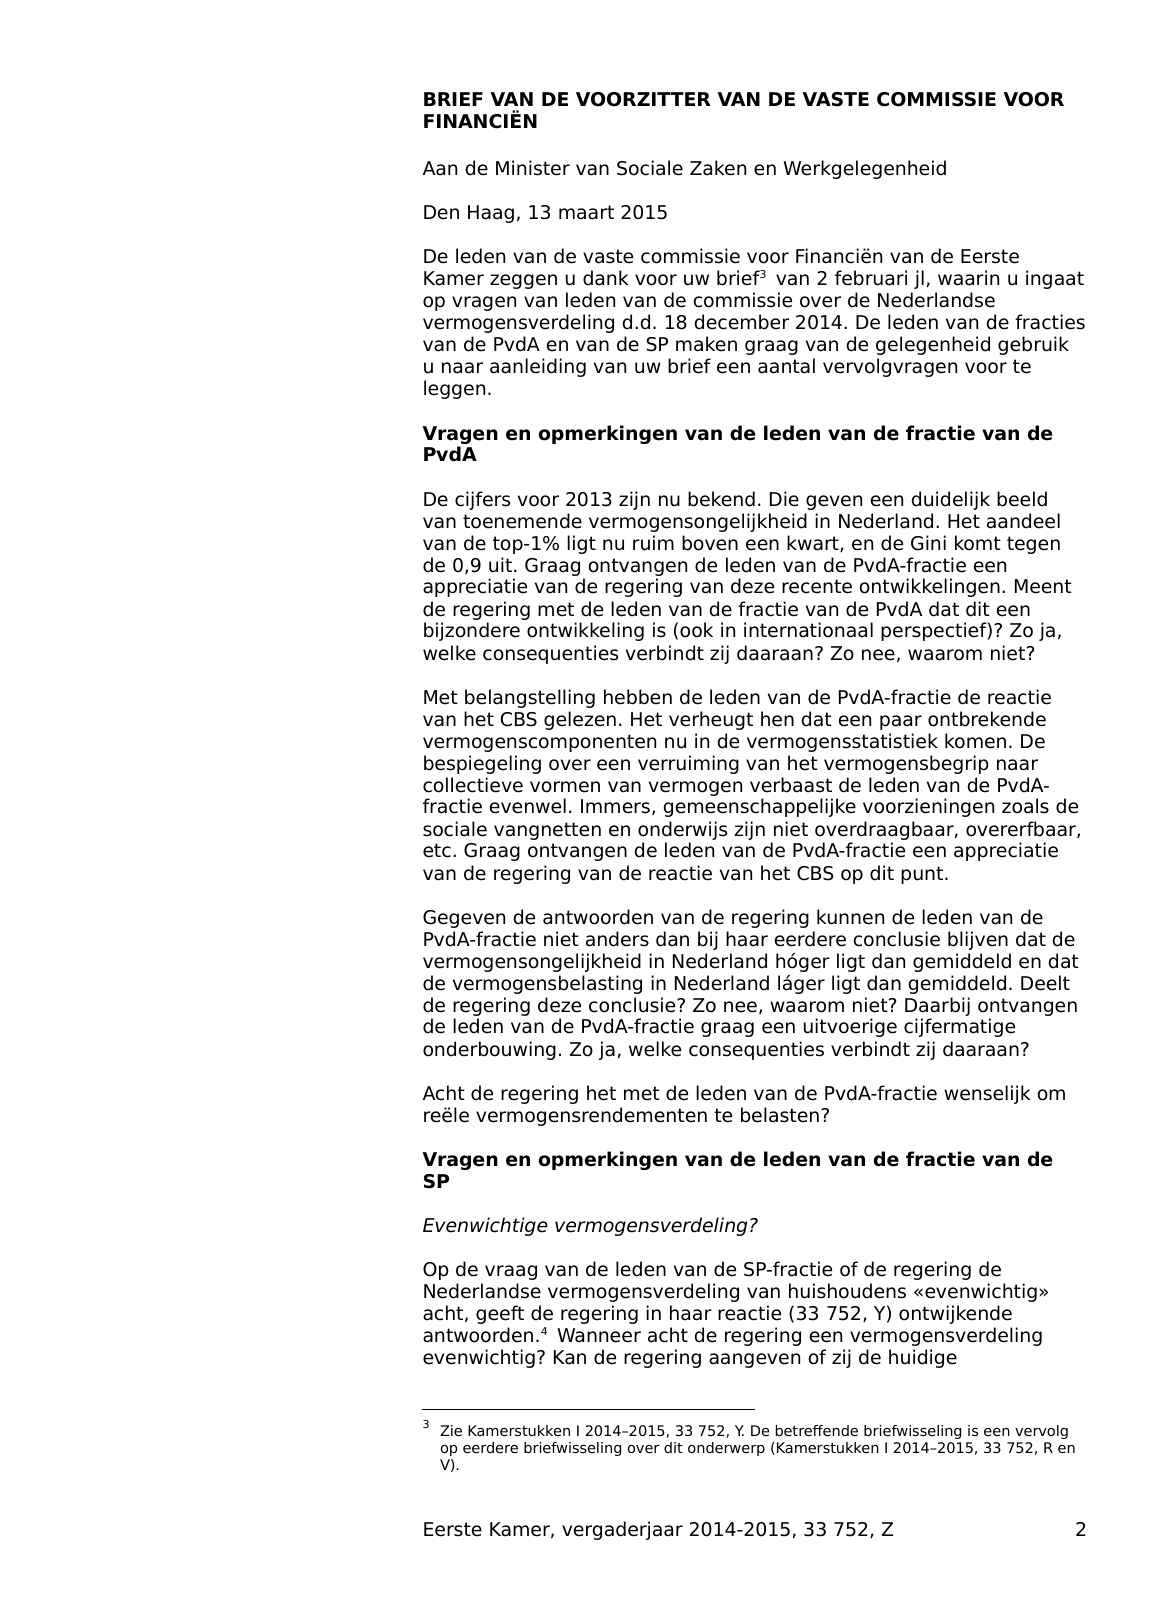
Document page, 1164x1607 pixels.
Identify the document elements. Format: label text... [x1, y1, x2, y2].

text Met belangstelling hebben de leden van de PvdA-fractie de reactie van het CBS gelezen. Het verheugt hen dat een paar ontbrekende vermogenscomponenten nu in de vermogensstatistiek komen. De bespiegeling over een verruiming van het vermogensbegrip naar collectieve vormen van vermogen verbaast de leden van de PvdA-fractie evenwel. Immers, gemeenschappelijke voorzieningen zoals de sociale vangnetten en onderwijs zijn niet overdraagbaar, overerfbaar, etc. Graag ontvangen de leden van de PvdA-fractie een appreciatie van de regering van de reactie van het CBS op dit punt. [422, 687, 1087, 884]
text Aan de Minister van Sociale Zaken en Werkgelegenheid [422, 158, 1087, 180]
text Den Haag, 13 maart 2015 [422, 202, 1087, 224]
text Acht de regering het met de leden van de PvdA-fractie wenselijk om reële vermogensrendementen te belasten? [422, 1083, 1087, 1127]
text Gegeven de antwoorden van de regering kunnen de leden van de PvdA-fractie niet anders dan bij haar eerdere conclusie blijven dat de vermogensongelijkheid in Nederland hóger ligt dan gemiddeld en dat de vermogensbelasting in Nederland láger ligt dan gemiddeld. Deelt de regering deze conclusie? Zo nee, waarom niet? Daarbij ontvangen de leden van de PvdA-fractie graag een uitvoerige cijfermatige onderbouwing. Zo ja, welke consequenties verbindt zij daaraan? [422, 907, 1087, 1060]
subtitle Vragen en opmerkingen van de leden van de fractie van de PvdA [422, 422, 1087, 466]
text De leden van de vaste commissie voor Financiën van de Eerste Kamer zeggen u dank voor uw brief van 2 februari jl, waarin u ingaat op vragen van leden van de commissie over de Nederlandse vermogensverdeling d.d. 18 december 2014. De leden van de fracties van de PvdA en van de SP maken graag van de gelegenheid gebruik u naar aanleiding van uw brief een aantal vervolgvragen voor te leggen. [422, 246, 1087, 400]
text Op de vraag van de leden van de SP-fractie of de regering de Nederlandse vermogensverdeling van huishoudens «evenwichtig» acht, geeft de regering in haar reactie (33 752, Y) ontwijkende antwoorden. Wanneer acht de regering een vermogensverdeling evenwichtig? Kan de regering aangeven of zij de huidige [422, 1259, 1087, 1369]
subtitle Evenwichtige vermogensverdeling? [422, 1215, 1087, 1237]
subtitle Vragen en opmerkingen van de leden van de fractie van de SP [422, 1149, 1087, 1193]
text Zie Kamerstukken I 2014–2015, 33 752, Y. De betreffende briefwisseling is een vervolg op eerdere briefwisseling over dit onderwerp (Kamerstukken I 2014–2015, 33 752, R en V). [422, 1418, 1087, 1474]
text De cijfers voor 2013 zijn nu bekend. Die geven een duidelijk beeld van toenemende vermogensongelijkheid in Nederland. Het aandeel van de top-1% ligt nu ruim boven een kwart, en de Gini komt tegen de 0,9 uit. Graag ontvangen de leden van de PvdA-fractie een appreciatie van de regering van deze recente ontwikkelingen. Meent de regering met de leden van de fractie van de PvdA dat dit een bijzondere ontwikkeling is (ook in internationaal perspectief)? Zo ja, welke consequenties verbindt zij daaraan? Zo nee, waarom niet? [422, 488, 1087, 664]
subtitle BRIEF VAN DE VOORZITTER VAN DE VASTE COMMISSIE VOOR FINANCIËN [422, 89, 1087, 133]
